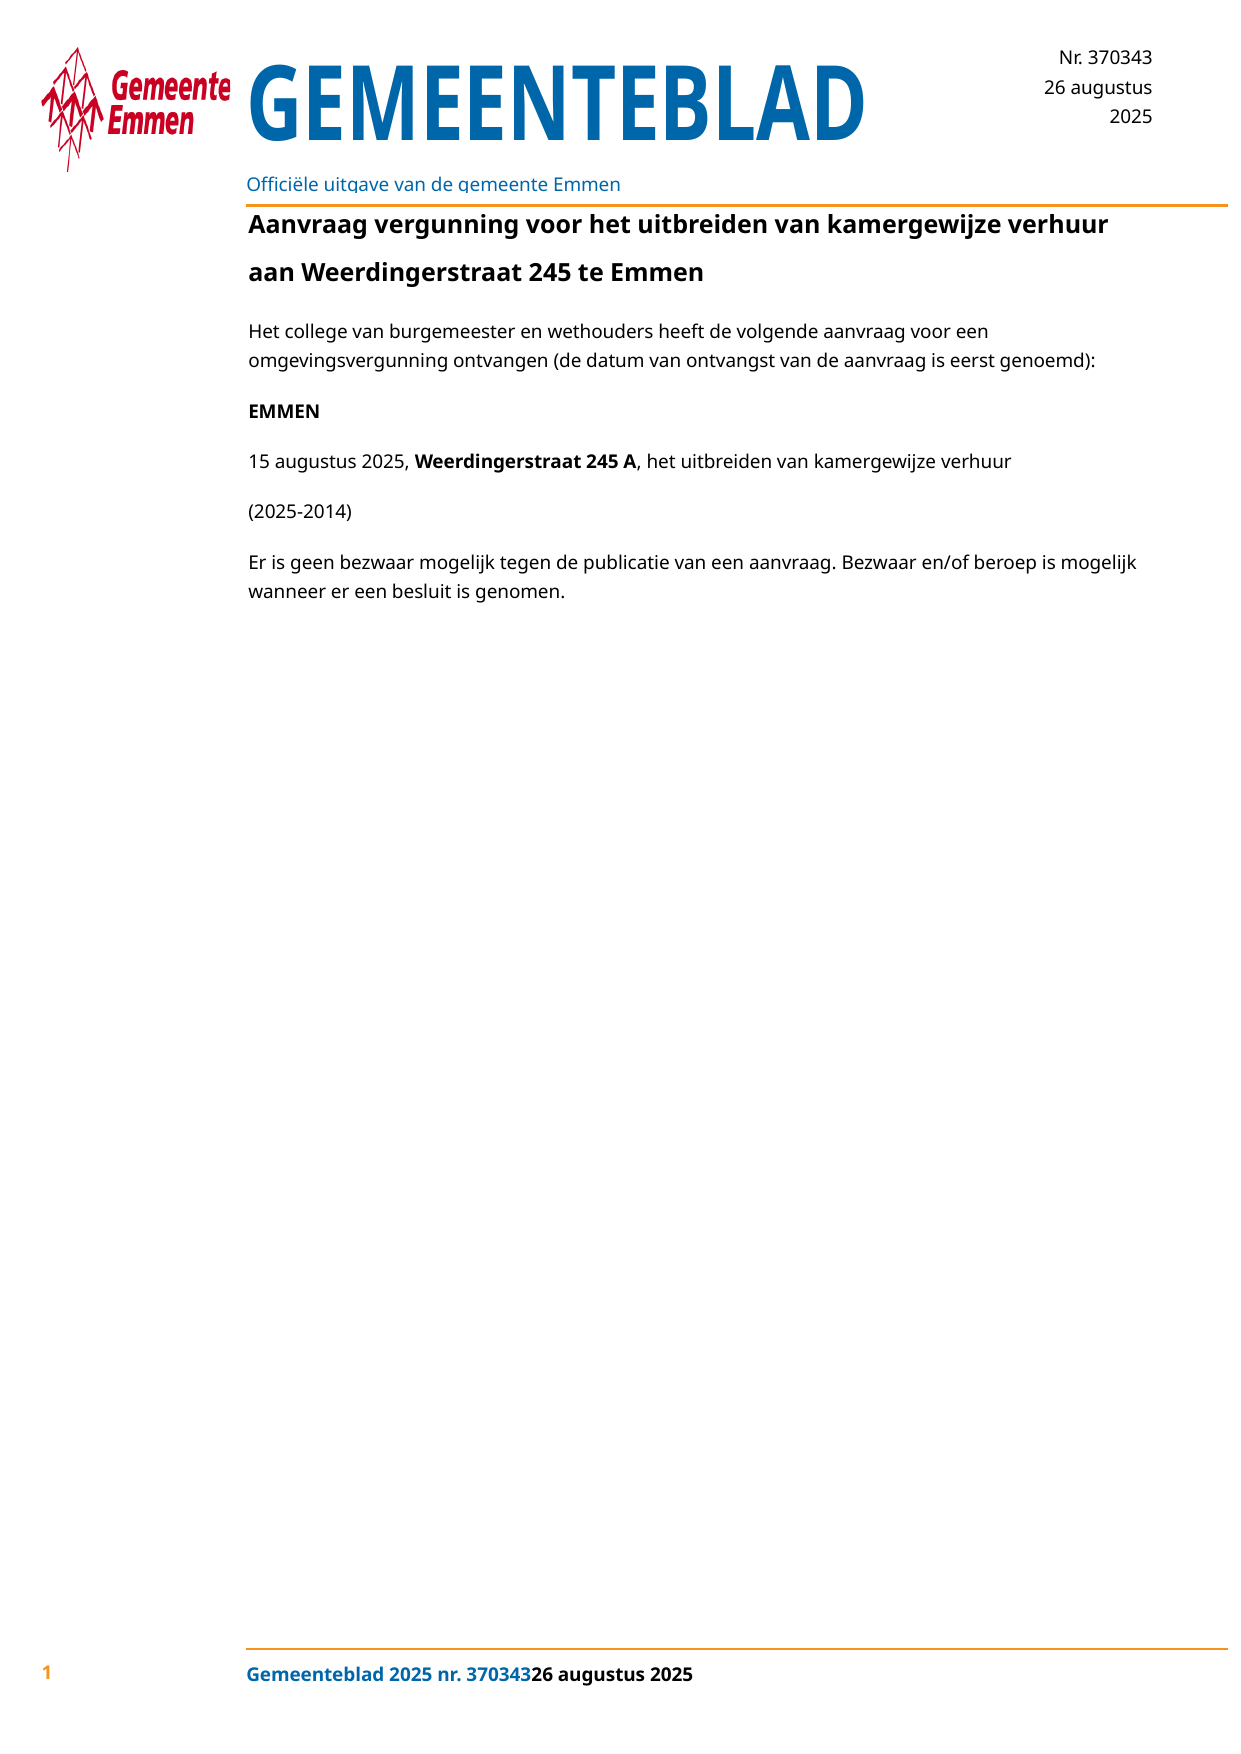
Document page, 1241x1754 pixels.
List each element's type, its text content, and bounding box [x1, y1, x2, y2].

text EMMEN [248, 398, 1152, 424]
text Het college van burgemeester en wethouders heeft de volgende aanvraag voor een omgevingsvergunning ontvangen (de datum van ontvangst van de aanvraag is eerst genoemd): [248, 318, 1152, 373]
text Er is geen bezwaar mogelijk tegen de publicatie van een aanvraag. Bezwaar en/of beroep is mogelijk wanneer er een besluit is genomen. [248, 549, 1152, 604]
text (2025-2014) [248, 499, 1152, 524]
picture [41, 47, 231, 172]
text 15 augustus 2025, Weerdingerstraat 245 A, het uitbreiden van kamergewijze verhuur [248, 448, 1152, 474]
text Aanvraag vergunning voor het uitbreiden van kamergewijze verhuur aan Weerdingerstraat 245 te Emmen [248, 207, 1152, 288]
